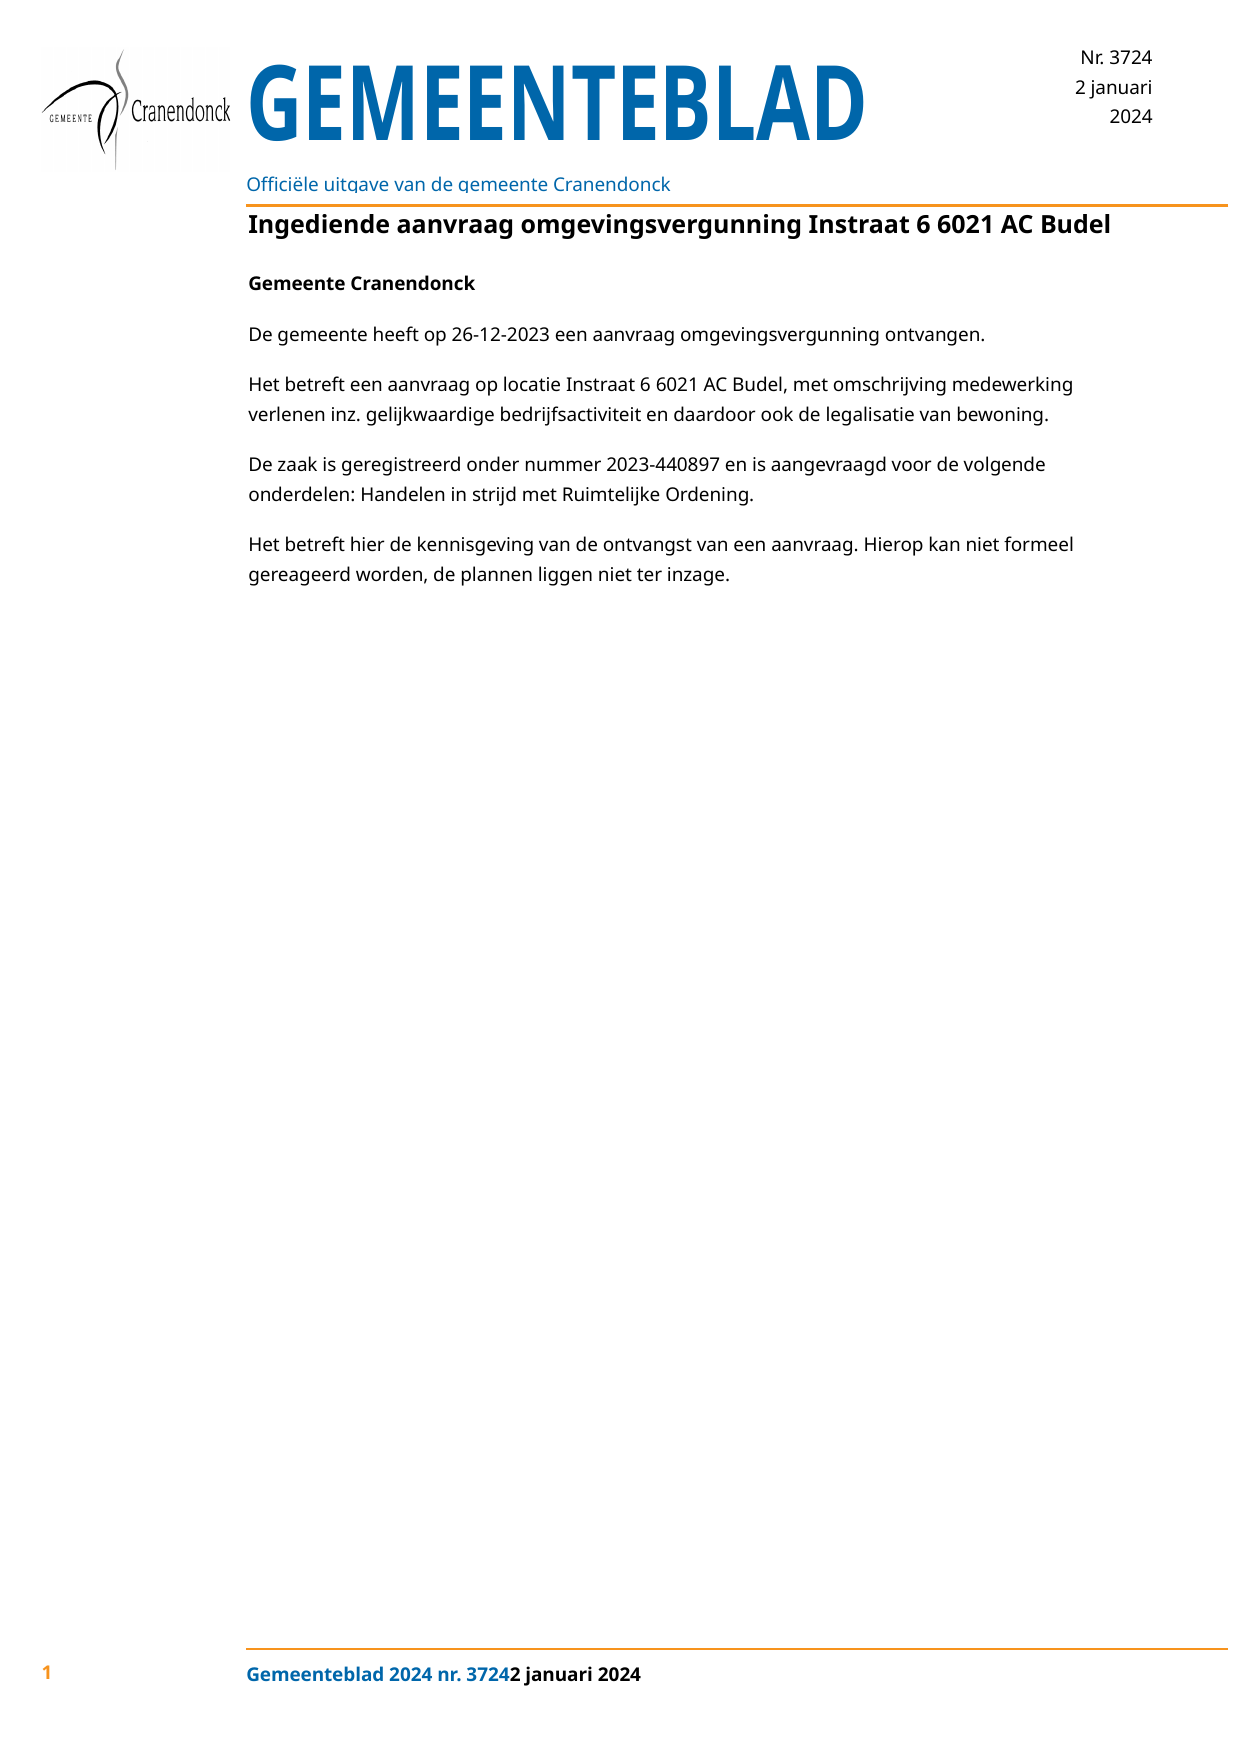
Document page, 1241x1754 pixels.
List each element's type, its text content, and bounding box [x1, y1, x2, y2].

text De zaak is geregistreerd onder nummer 2023-440897 en is aangevraagd voor de volgende onderdelen: Handelen in strijd met Ruimtelijke Ordening. [248, 451, 1152, 506]
text De gemeente heeft op 26-12-2023 een aanvraag omgevingsvergunning ontvangen. [248, 321, 1152, 346]
text Gemeente Cranendonck [248, 270, 1152, 296]
text Ingediende aanvraag omgevingsvergunning Instraat 6 6021 AC Budel [248, 207, 1152, 241]
text Het betreft een aanvraag op locatie Instraat 6 6021 AC Budel, met omschrijving medewerking verlenen inz. gelijkwaardige bedrijfsactiviteit en daardoor ook de legalisatie van bewoning. [248, 371, 1152, 426]
picture [41, 47, 231, 172]
text Het betreft hier de kennisgeving van de ontvangst van een aanvraag. Hierop kan niet formeel gereageerd worden, de plannen liggen niet ter inzage. [248, 531, 1152, 586]
